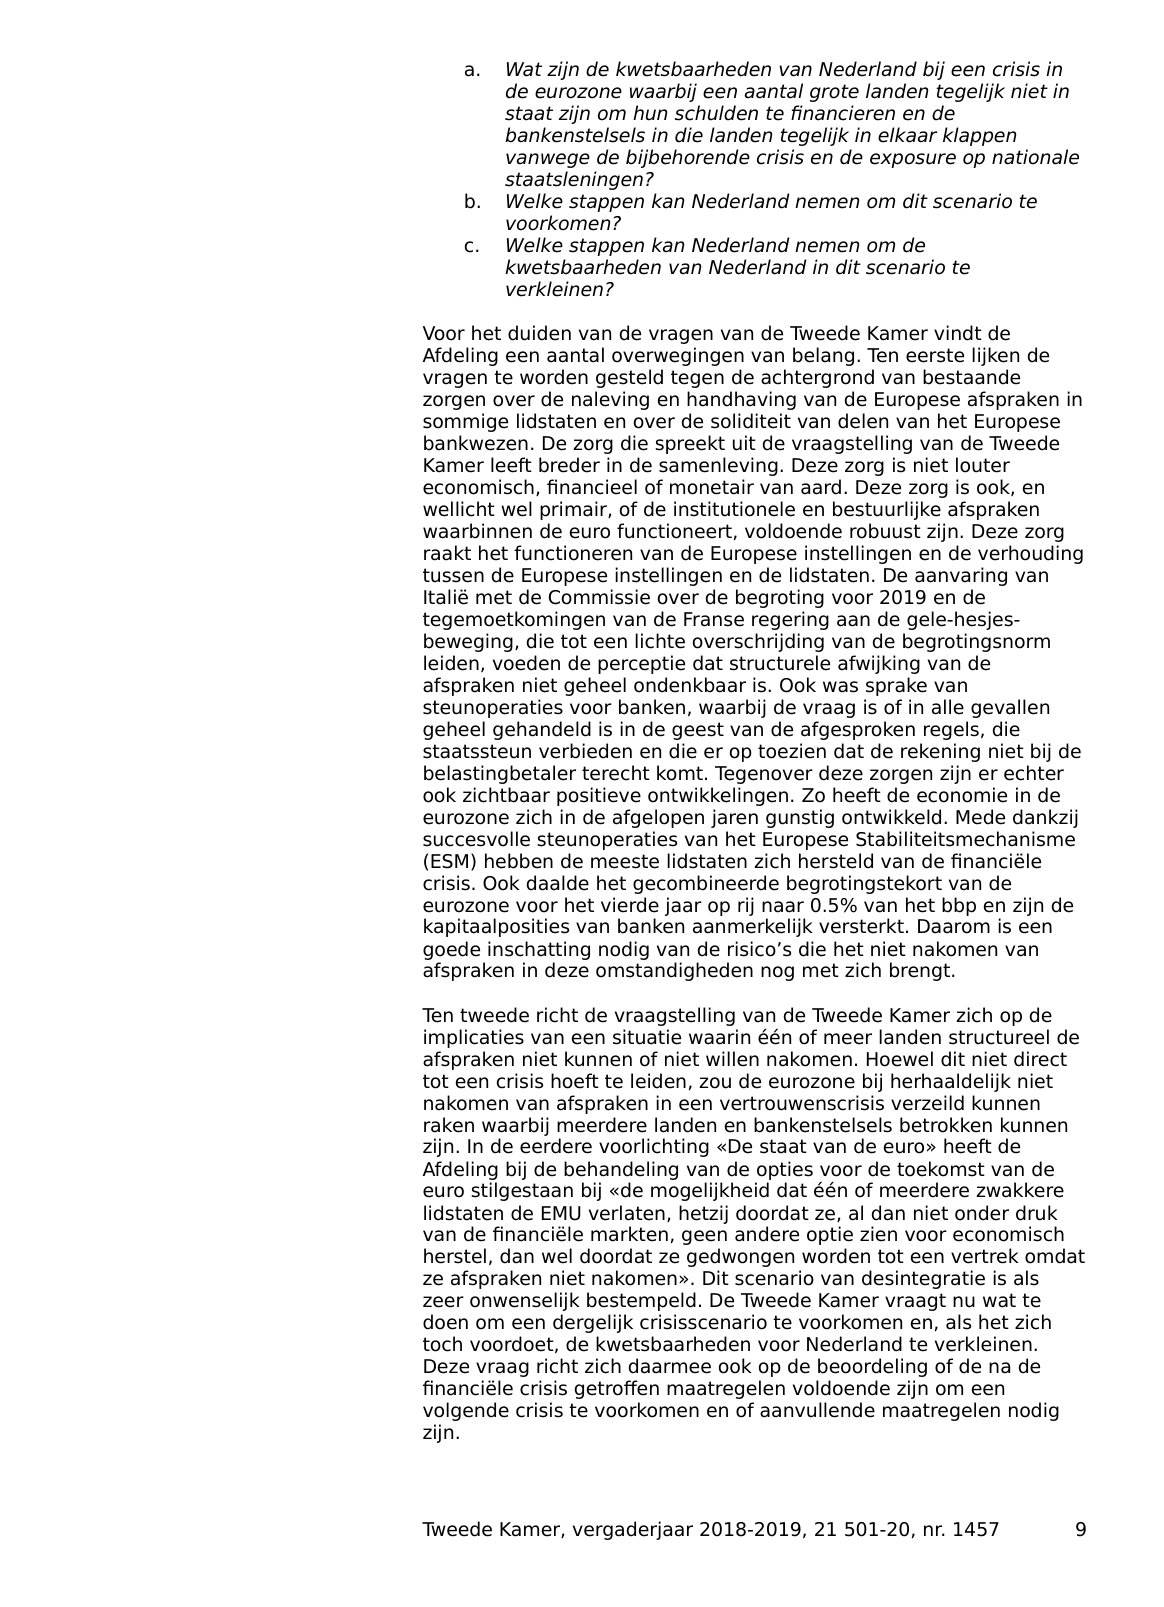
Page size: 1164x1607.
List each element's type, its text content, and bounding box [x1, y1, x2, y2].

text Voor het duiden van de vragen van de Tweede Kamer vindt de Afdeling een aantal overwegingen van belang. Ten eerste lijken de vragen te worden gesteld tegen de achtergrond van bestaande zorgen over de naleving en handhaving van de Europese afspraken in sommige lidstaten en over de soliditeit van delen van het Europese bankwezen. De zorg die spreekt uit de vraagstelling van de Tweede Kamer leeft breder in de samenleving. Deze zorg is niet louter economisch, financieel of monetair van aard. Deze zorg is ook, en wellicht wel primair, of de institutionele en bestuurlijke afspraken waarbinnen de euro functioneert, voldoende robuust zijn. Deze zorg raakt het functioneren van de Europese instellingen en de verhouding tussen de Europese instellingen en de lidstaten. De aanvaring van Italië met de Commissie over de begroting voor 2019 en de tegemoetkomingen van de Franse regering aan de gele-hesjes-beweging, die tot een lichte overschrijding van de begrotingsnorm leiden, voeden de perceptie dat structurele afwijking van de afspraken niet geheel ondenkbaar is. Ook was sprake van steunoperaties voor banken, waarbij de vraag is of in alle gevallen geheel gehandeld is in de geest van de afgesproken regels, die staatssteun verbieden en die er op toezien dat de rekening niet bij de belastingbetaler terecht komt. Tegenover deze zorgen zijn er echter ook zichtbaar positieve ontwikkelingen. Zo heeft de economie in de eurozone zich in de afgelopen jaren gunstig ontwikkeld. Mede dankzij succesvolle steunoperaties van het Europese Stabiliteitsmechanisme (ESM) hebben de meeste lidstaten zich hersteld van de financiële crisis. Ook daalde het gecombineerde begrotingstekort van de eurozone voor het vierde jaar op rij naar 0.5% van het bbp en zijn de kapitaalposities van banken aanmerkelijk versterkt. Daarom is een goede inschatting nodig van de risico’s die het niet nakomen van afspraken in deze omstandigheden nog met zich brengt. [422, 323, 1087, 982]
text a. Wat zijn de kwetsbaarheden van Nederland bij een crisis in de eurozone waarbij een aantal grote landen tegelijk niet in staat zijn om hun schulden te financieren en de bankenstelsels in die landen tegelijk in elkaar klappen vanwege de bijbehorende crisis en de exposure op nationale staatsleningen? [464, 59, 1087, 191]
text b. Welke stappen kan Nederland nemen om dit scenario te voorkomen? [464, 191, 1087, 235]
text c. Welke stappen kan Nederland nemen om de kwetsbaarheden van Nederland in dit scenario te verkleinen? [464, 235, 1087, 301]
text Ten tweede richt de vraagstelling van de Tweede Kamer zich op de implicaties van een situatie waarin één of meer landen structureel de afspraken niet kunnen of niet willen nakomen. Hoewel dit niet direct tot een crisis hoeft te leiden, zou de eurozone bij herhaaldelijk niet nakomen van afspraken in een vertrouwenscrisis verzeild kunnen raken waarbij meerdere landen en bankenstelsels betrokken kunnen zijn. In de eerdere voorlichting «De staat van de euro» heeft de Afdeling bij de behandeling van de opties voor de toekomst van de euro stilgestaan bij «de mogelijkheid dat één of meerdere zwakkere lidstaten de EMU verlaten, hetzij doordat ze, al dan niet onder druk van de financiële markten, geen andere optie zien voor economisch herstel, dan wel doordat ze gedwongen worden tot een vertrek omdat ze afspraken niet nakomen». Dit scenario van desintegratie is als zeer onwenselijk bestempeld. De Tweede Kamer vraagt nu wat te doen om een dergelijk crisisscenario te voorkomen en, als het zich toch voordoet, de kwetsbaarheden voor Nederland te verkleinen. Deze vraag richt zich daarmee ook op de beoordeling of de na de financiële crisis getroffen maatregelen voldoende zijn om een volgende crisis te voorkomen en of aanvullende maatregelen nodig zijn. [422, 1004, 1087, 1444]
